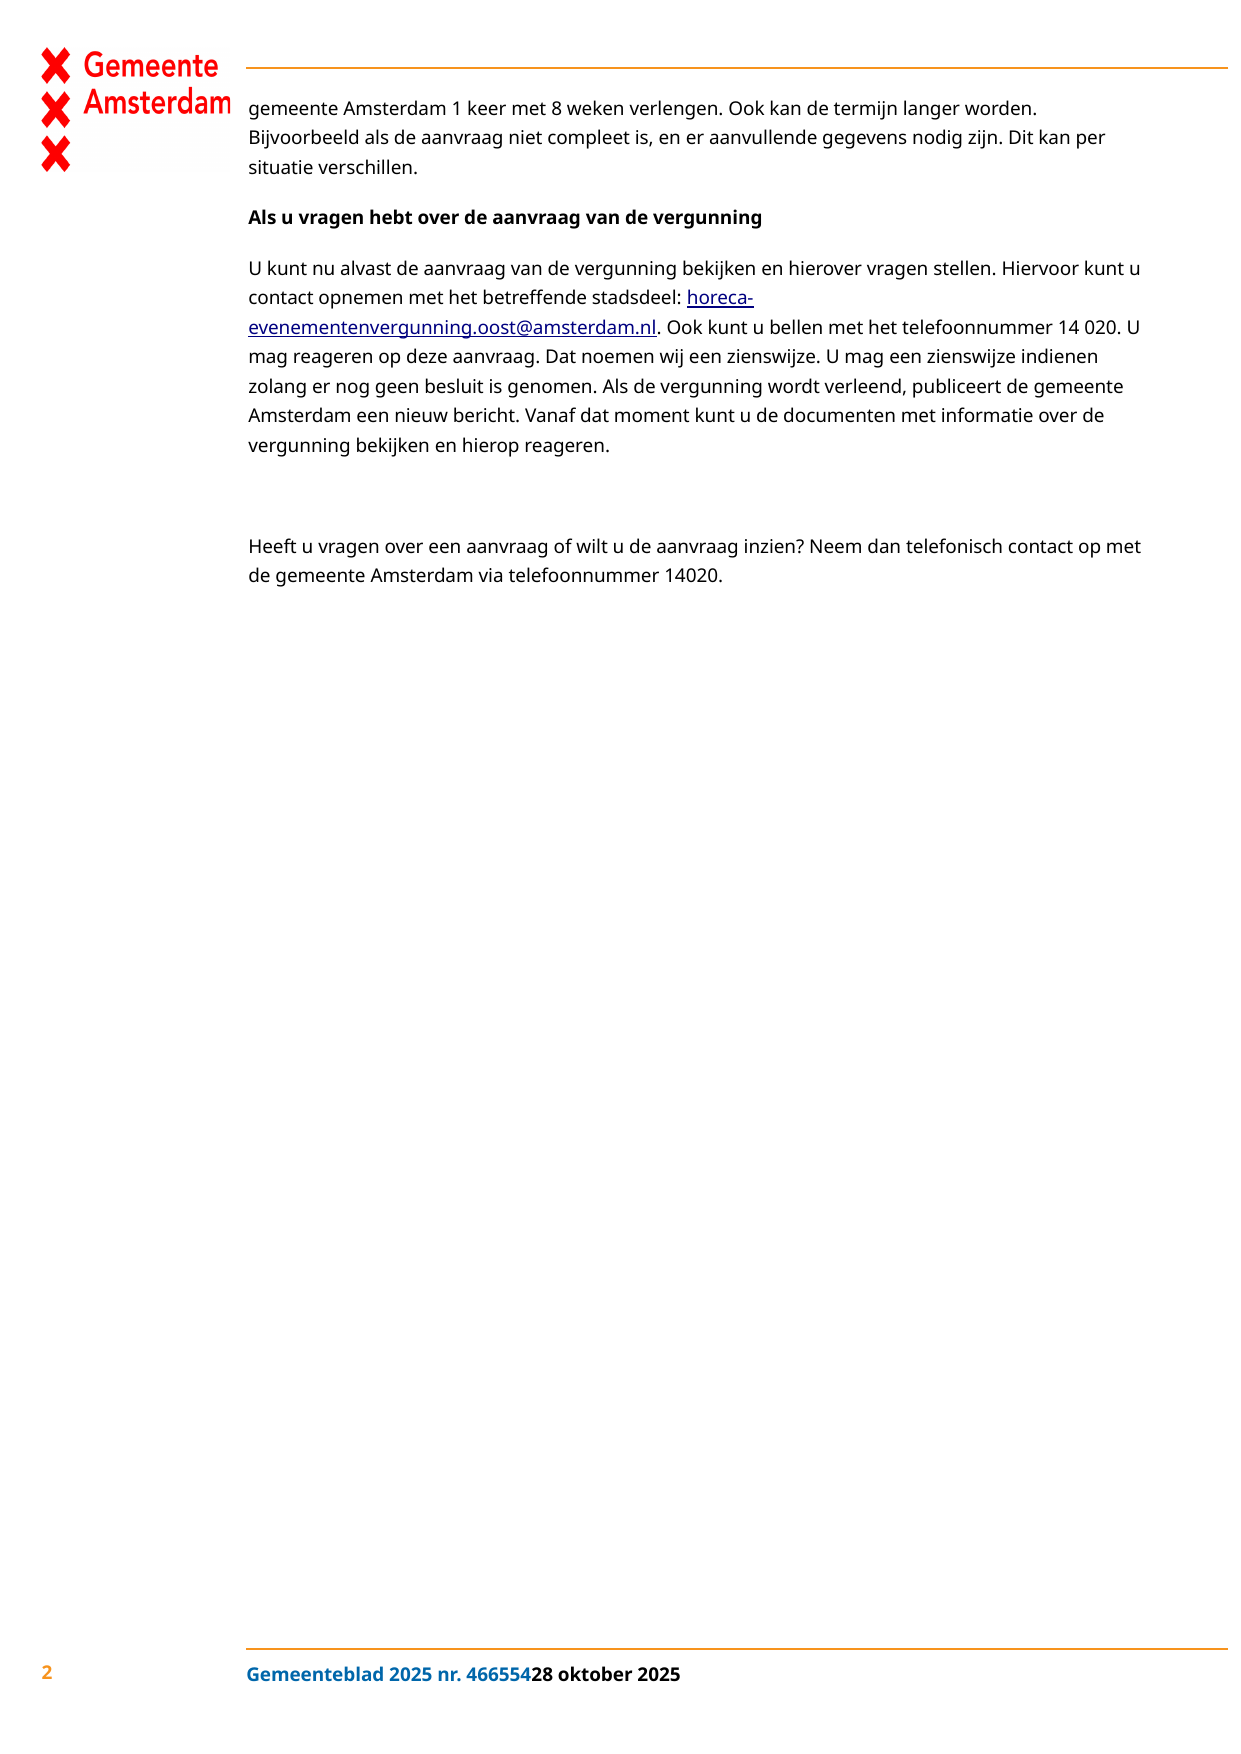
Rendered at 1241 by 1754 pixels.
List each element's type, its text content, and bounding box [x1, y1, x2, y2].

picture [41, 47, 231, 172]
text U kunt nu alvast de aanvraag van de vergunning bekijken en hierover vragen stellen. Hiervoor kunt u contact opnemen met het betreffende stadsdeel: horeca-evenementenvergunning.oost@amsterdam.nl. Ook kunt u bellen met het telefoonnummer 14 020. U mag reageren op deze aanvraag. Dat noemen wij een zienswijze. U mag een zienswijze indienen zolang er nog geen besluit is genomen. Als de vergunning wordt verleend, publiceert de gemeente Amsterdam een nieuw bericht. Vanaf dat moment kunt u de documenten met informatie over de vergunning bekijken en hierop reageren. [248, 255, 1152, 458]
text Als u vragen hebt over de aanvraag van de vergunning [248, 204, 1152, 230]
text Heeft u vragen over een aanvraag of wilt u de aanvraag inzien? Neem dan telefonisch contact op met de gemeente Amsterdam via telefoonnummer 14020. [248, 533, 1152, 588]
text gemeente Amsterdam 1 keer met 8 weken verlengen. Ook kan de termijn langer worden. Bijvoorbeeld als de aanvraag niet compleet is, en er aanvullende gegevens nodig zijn. Dit kan per situatie verschillen. [248, 95, 1152, 180]
